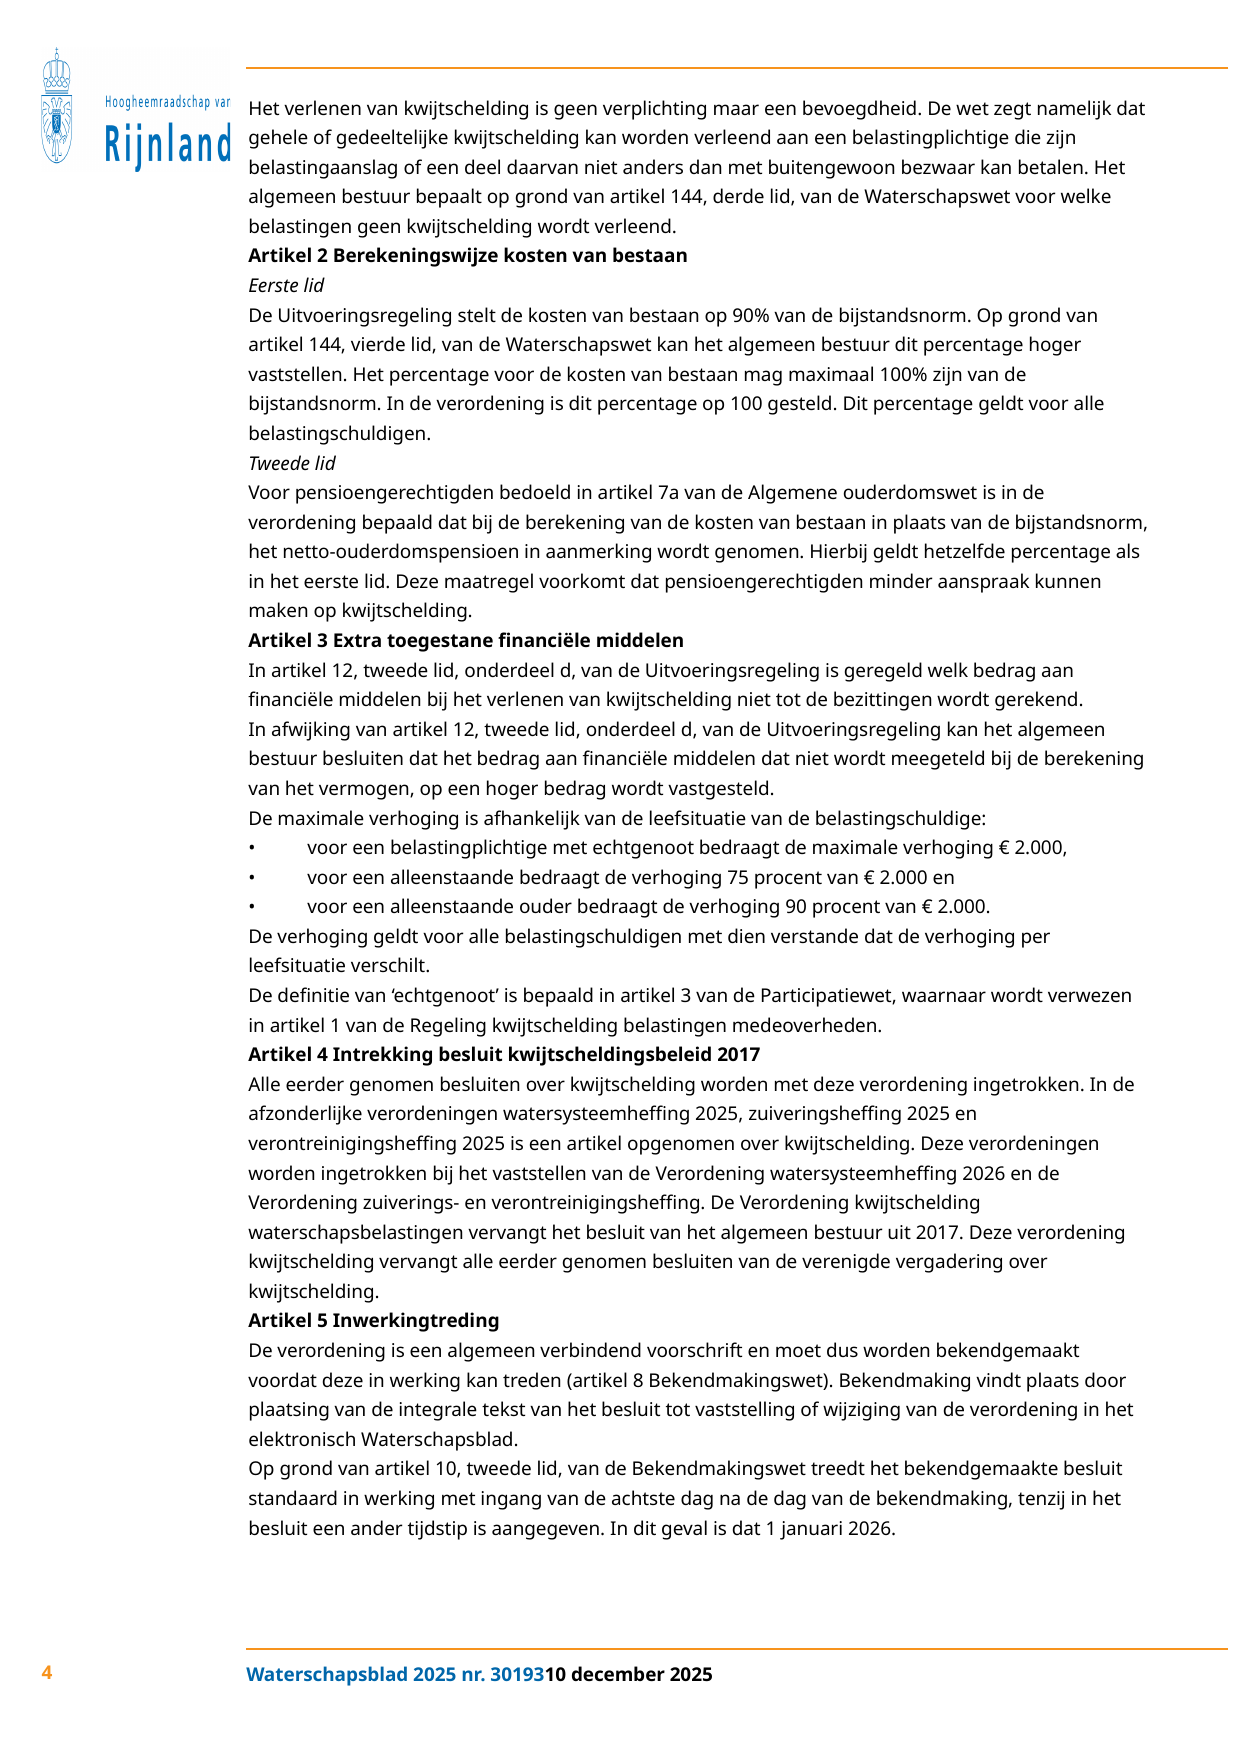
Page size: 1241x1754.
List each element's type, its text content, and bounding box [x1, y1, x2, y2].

text In afwijking van artikel 12, tweede lid, onderdeel d, van de Uitvoeringsregeling kan het algemeen bestuur besluiten dat het bedrag aan financiële middelen dat niet wordt meegeteld bij de berekening van het vermogen, op een hoger bedrag wordt vastgesteld. [248, 716, 1152, 801]
text De maximale verhoging is afhankelijk van de leefsituatie van de belastingschuldige: [248, 805, 1152, 831]
picture [41, 47, 231, 172]
text Artikel 3 Extra toegestane financiële middelen [248, 627, 1152, 653]
text Artikel 5 Inwerkingtreding [248, 1308, 1152, 1333]
text Op grond van artikel 10, tweede lid, van de Bekendmakingswet treedt het bekendgemaakte besluit standaard in werking met ingang van de achtste dag na de dag van de bekendmaking, tenzij in het besluit een ander tijdstip is aangegeven. In dit geval is dat 1 januari 2026. [248, 1456, 1152, 1541]
list voor een belastingplichtige met echtgenoot bedraagt de maximale verhoging € 2.000, [248, 834, 1152, 860]
text Artikel 2 Berekeningswijze kosten van bestaan [248, 243, 1152, 268]
text In artikel 12, tweede lid, onderdeel d, van de Uitvoeringsregeling is geregeld welk bedrag aan financiële middelen bij het verlenen van kwijtschelding niet tot de bezittingen wordt gerekend. [248, 657, 1152, 712]
text Alle eerder genomen besluiten over kwijtschelding worden met deze verordening ingetrokken. In de afzonderlijke verordeningen watersysteemheffing 2025, zuiveringsheffing 2025 en verontreinigingsheffing 2025 is een artikel opgenomen over kwijtschelding. Deze verordeningen worden ingetrokken bij het vaststellen van de Verordening watersysteemheffing 2026 en de Verordening zuiverings- en verontreinigingsheffing. De Verordening kwijtschelding waterschapsbelastingen vervangt het besluit van het algemeen bestuur uit 2017. Deze verordening kwijtschelding vervangt alle eerder genomen besluiten van de verenigde vergadering over kwijtschelding. [248, 1071, 1152, 1304]
text Voor pensioengerechtigden bedoeld in artikel 7a van de Algemene ouderdomswet is in de verordening bepaald dat bij de berekening van de kosten van bestaan in plaats van de bijstandsnorm, het netto-ouderdomspensioen in aanmerking wordt genomen. Hierbij geldt hetzelfde percentage als in het eerste lid. Deze maatregel voorkomt dat pensioengerechtigden minder aanspraak kunnen maken op kwijtschelding. [248, 479, 1152, 623]
list voor een alleenstaande ouder bedraagt de verhoging 90 procent van € 2.000. [248, 893, 1152, 919]
text De definitie van ‘echtgenoot’ is bepaald in artikel 3 van de Participatiewet, waarnaar wordt verwezen in artikel 1 van de Regeling kwijtschelding belastingen medeoverheden. [248, 982, 1152, 1038]
list voor een alleenstaande bedraagt de verhoging 75 procent van € 2.000 en [248, 864, 1152, 890]
text Eerste lid [248, 272, 1152, 298]
text Het verlenen van kwijtschelding is geen verplichting maar een bevoegdheid. De wet zegt namelijk dat gehele of gedeeltelijke kwijtschelding kan worden verleend aan een belastingplichtige die zijn belastingaanslag of een deel daarvan niet anders dan met buitengewoon bezwaar kan betalen. Het algemeen bestuur bepaalt op grond van artikel 144, derde lid, van de Waterschapswet voor welke belastingen geen kwijtschelding wordt verleend. [248, 95, 1152, 239]
text De verhoging geldt voor alle belastingschuldigen met dien verstande dat de verhoging per leefsituatie verschilt. [248, 923, 1152, 978]
text De Uitvoeringsregeling stelt de kosten van bestaan op 90% van de bijstandsnorm. Op grond van artikel 144, vierde lid, van de Waterschapswet kan het algemeen bestuur dit percentage hoger vaststellen. Het percentage voor de kosten van bestaan mag maximaal 100% zijn van de bijstandsnorm. In de verordening is dit percentage op 100 gesteld. Dit percentage geldt voor alle belastingschuldigen. [248, 302, 1152, 446]
text De verordening is een algemeen verbindend voorschrift en moet dus worden bekendgemaakt voordat deze in werking kan treden (artikel 8 Bekendmakingswet). Bekendmaking vindt plaats door plaatsing van de integrale tekst van het besluit tot vaststelling of wijziging van de verordening in het elektronisch Waterschapsblad. [248, 1337, 1152, 1452]
text Tweede lid [248, 450, 1152, 476]
text Artikel 4 Intrekking besluit kwijtscheldingsbeleid 2017 [248, 1041, 1152, 1067]
